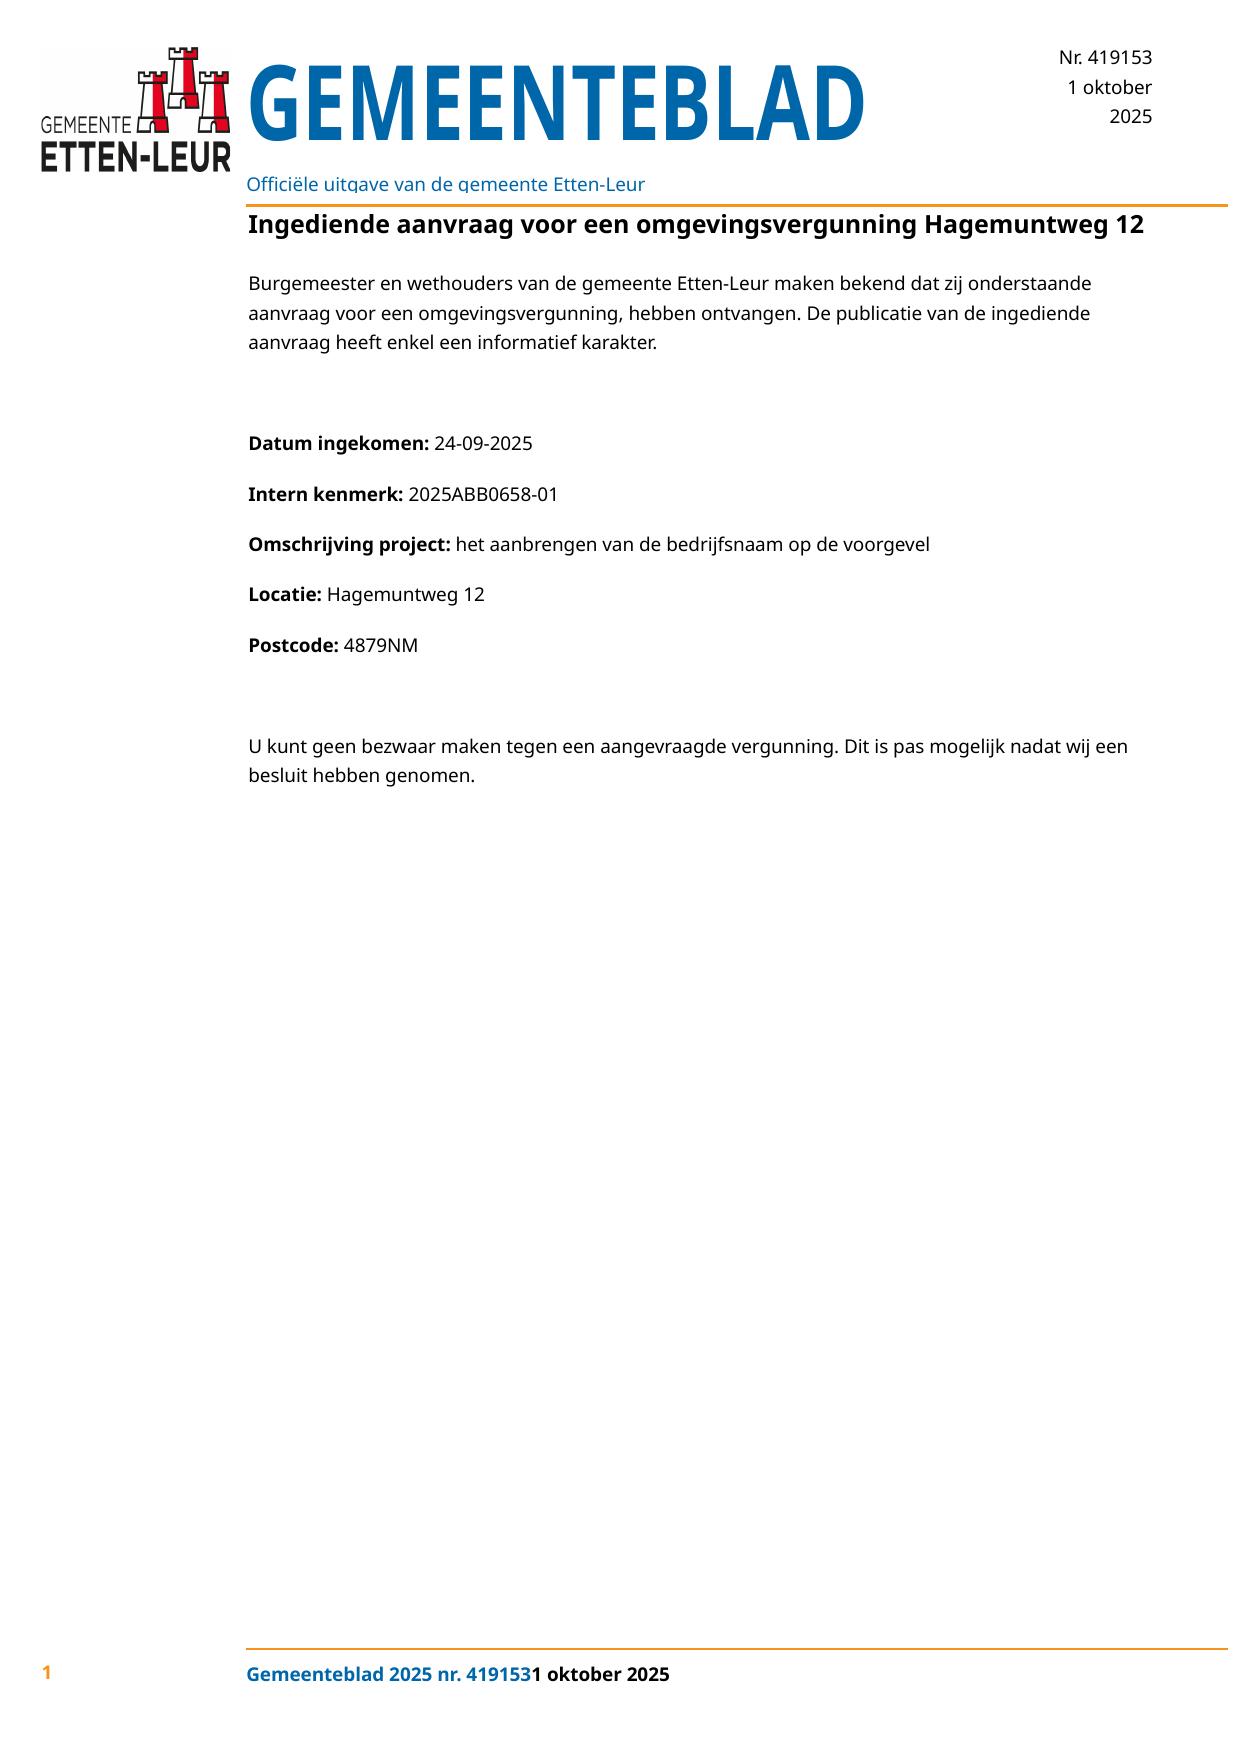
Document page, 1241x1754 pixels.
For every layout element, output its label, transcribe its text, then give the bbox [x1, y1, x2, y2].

text Intern kenmerk: 2025ABB0658-01 [248, 481, 1152, 506]
text Locatie: Hagemuntweg 12 [248, 582, 1152, 607]
picture [41, 47, 231, 172]
text Datum ingekomen: 24-09-2025 [248, 430, 1152, 456]
text Postcode: 4879NM [248, 632, 1152, 658]
text U kunt geen bezwaar maken tegen een aangevraagde vergunning. Dit is pas mogelijk nadat wij een besluit hebben genomen. [248, 733, 1152, 788]
text Ingediende aanvraag voor een omgevingsvergunning Hagemuntweg 12 [248, 207, 1152, 241]
text Burgemeester en wethouders van de gemeente Etten-Leur maken bekend dat zij onderstaande aanvraag voor een omgevingsvergunning, hebben ontvangen. De publicatie van de ingediende aanvraag heeft enkel een informatief karakter. [248, 270, 1152, 355]
text Omschrijving project: het aanbrengen van de bedrijfsnaam op de voorgevel [248, 531, 1152, 557]
